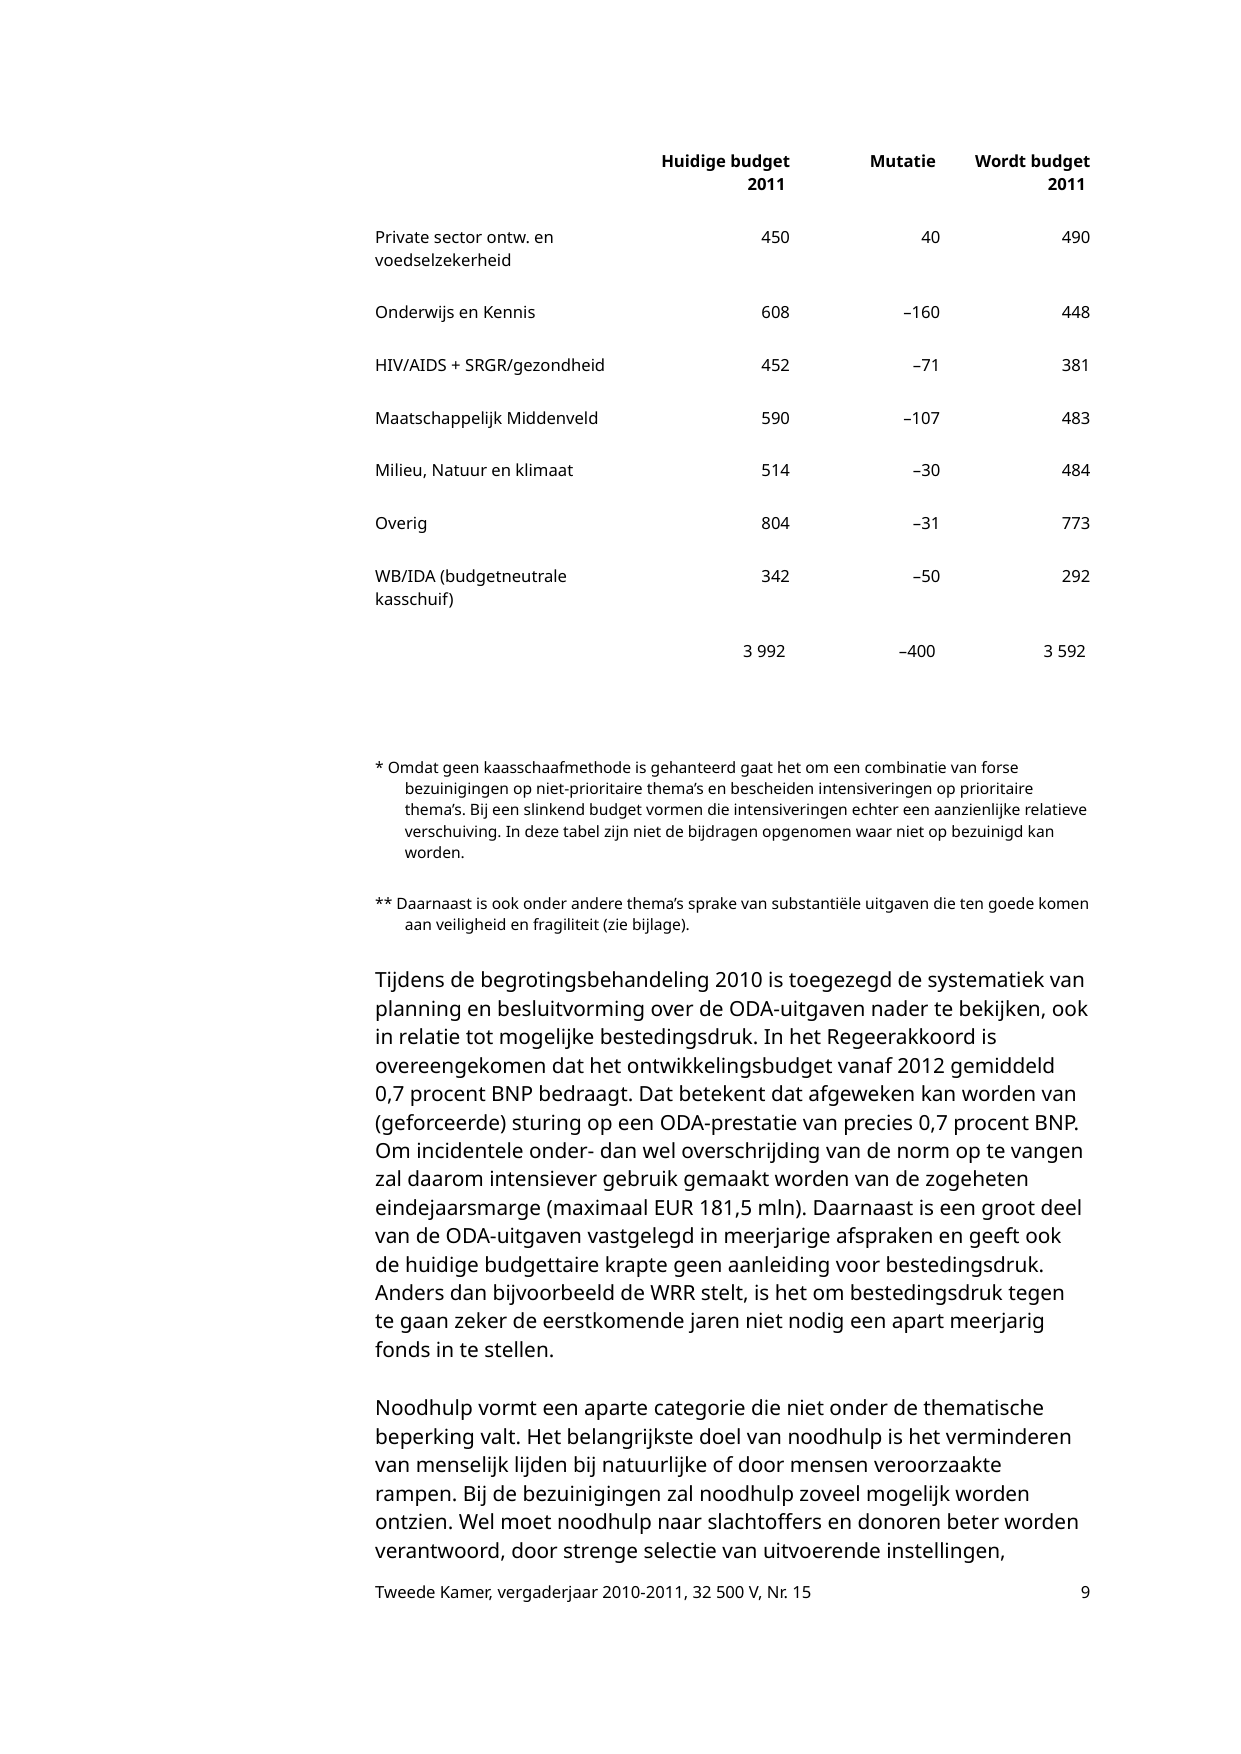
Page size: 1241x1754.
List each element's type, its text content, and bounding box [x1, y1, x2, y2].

table_cell –30 [790, 459, 940, 512]
table_header [375, 150, 639, 225]
table_cell –160 [790, 301, 940, 353]
table_cell 40 [790, 225, 940, 301]
table_cell Overig [375, 512, 639, 564]
table_cell 452 [640, 354, 790, 406]
table_cell Milieu, Natuur en klimaat [375, 459, 639, 512]
table_cell Maatschappelijk Middenveld [375, 406, 639, 459]
table_cell 490 [940, 225, 1090, 301]
text * Omdat geen kaasschaafmethode is gehanteerd gaat het om een combinatie van forse bezuinigingen op niet-prioritaire thema’s en bescheiden intensiveringen op prioritaire thema’s. Bij een slinkend budget vormen die intensiveringen echter een aanzienlijke relatieve verschuiving. In deze tabel zijn niet de bijdragen opgenomen waar niet op bezuinigd kan worden. [375, 757, 1090, 863]
table_cell 483 [940, 406, 1090, 459]
table_cell –31 [790, 512, 940, 564]
table_cell 484 [940, 459, 1090, 512]
table_cell Onderwijs en Kennis [375, 301, 639, 353]
table_cell 773 [940, 512, 1090, 564]
text ** Daarnaast is ook onder andere thema’s sprake van substantiële uitgaven die ten goede komen aan veiligheid en fragiliteit (zie bijlage). [375, 893, 1090, 935]
table_cell –107 [790, 406, 940, 459]
table_cell [375, 640, 639, 698]
table_cell 292 [940, 564, 1090, 640]
table_header Wordt budget 2011 [940, 150, 1090, 225]
table_cell 3 592 [940, 640, 1090, 698]
table_cell 450 [640, 225, 790, 301]
table_cell 608 [640, 301, 790, 353]
table_cell –50 [790, 564, 940, 640]
table_cell 804 [640, 512, 790, 564]
table_header Huidige budget 2011 [640, 150, 790, 225]
table_cell –400 [790, 640, 940, 698]
table_cell 514 [640, 459, 790, 512]
table_cell 3 992 [640, 640, 790, 698]
table_cell 590 [640, 406, 790, 459]
text Tijdens de begrotingsbehandeling 2010 is toegezegd de systematiek van planning en besluitvorming over de ODA-uitgaven nader te bekijken, ook in relatie tot mogelijke bestedingsdruk. In het Regeerakkoord is overeengekomen dat het ontwikkelingsbudget vanaf 2012 gemiddeld 0,7 procent BNP bedraagt. Dat betekent dat afgeweken kan worden van (geforceerde) sturing op een ODA-prestatie van precies 0,7 procent BNP. Om incidentele onder- dan wel overschrijding van de norm op te vangen zal daarom intensiever gebruik gemaakt worden van de zogeheten eindejaarsmarge (maximaal EUR 181,5 mln). Daarnaast is een groot deel van de ODA-uitgaven vastgelegd in meerjarige afspraken en geeft ook de huidige budgettaire krapte geen aanleiding voor bestedingsdruk. Anders dan bijvoorbeeld de WRR stelt, is het om bestedingsdruk tegen te gaan zeker de eerstkomende jaren niet nodig een apart meerjarig fonds in te stellen. [375, 965, 1090, 1363]
table_cell 448 [940, 301, 1090, 353]
table_header Mutatie [790, 150, 940, 225]
table_cell Private sector ontw. en voedselzekerheid [375, 225, 639, 301]
table_cell –71 [790, 354, 940, 406]
table_cell HIV/AIDS + SRGR/gezondheid [375, 354, 639, 406]
table_cell 381 [940, 354, 1090, 406]
table_cell 342 [640, 564, 790, 640]
table_cell WB/IDA (budgetneutrale kasschuif) [375, 564, 639, 640]
text Noodhulp vormt een aparte categorie die niet onder de thematische beperking valt. Het belangrijkste doel van noodhulp is het verminderen van menselijk lijden bij natuurlijke of door mensen veroorzaakte rampen. Bij de bezuinigingen zal noodhulp zoveel mogelijk worden ontzien. Wel moet noodhulp naar slachtoffers en donoren beter worden verantwoord, door strenge selectie van uitvoerende instellingen, [375, 1393, 1090, 1564]
